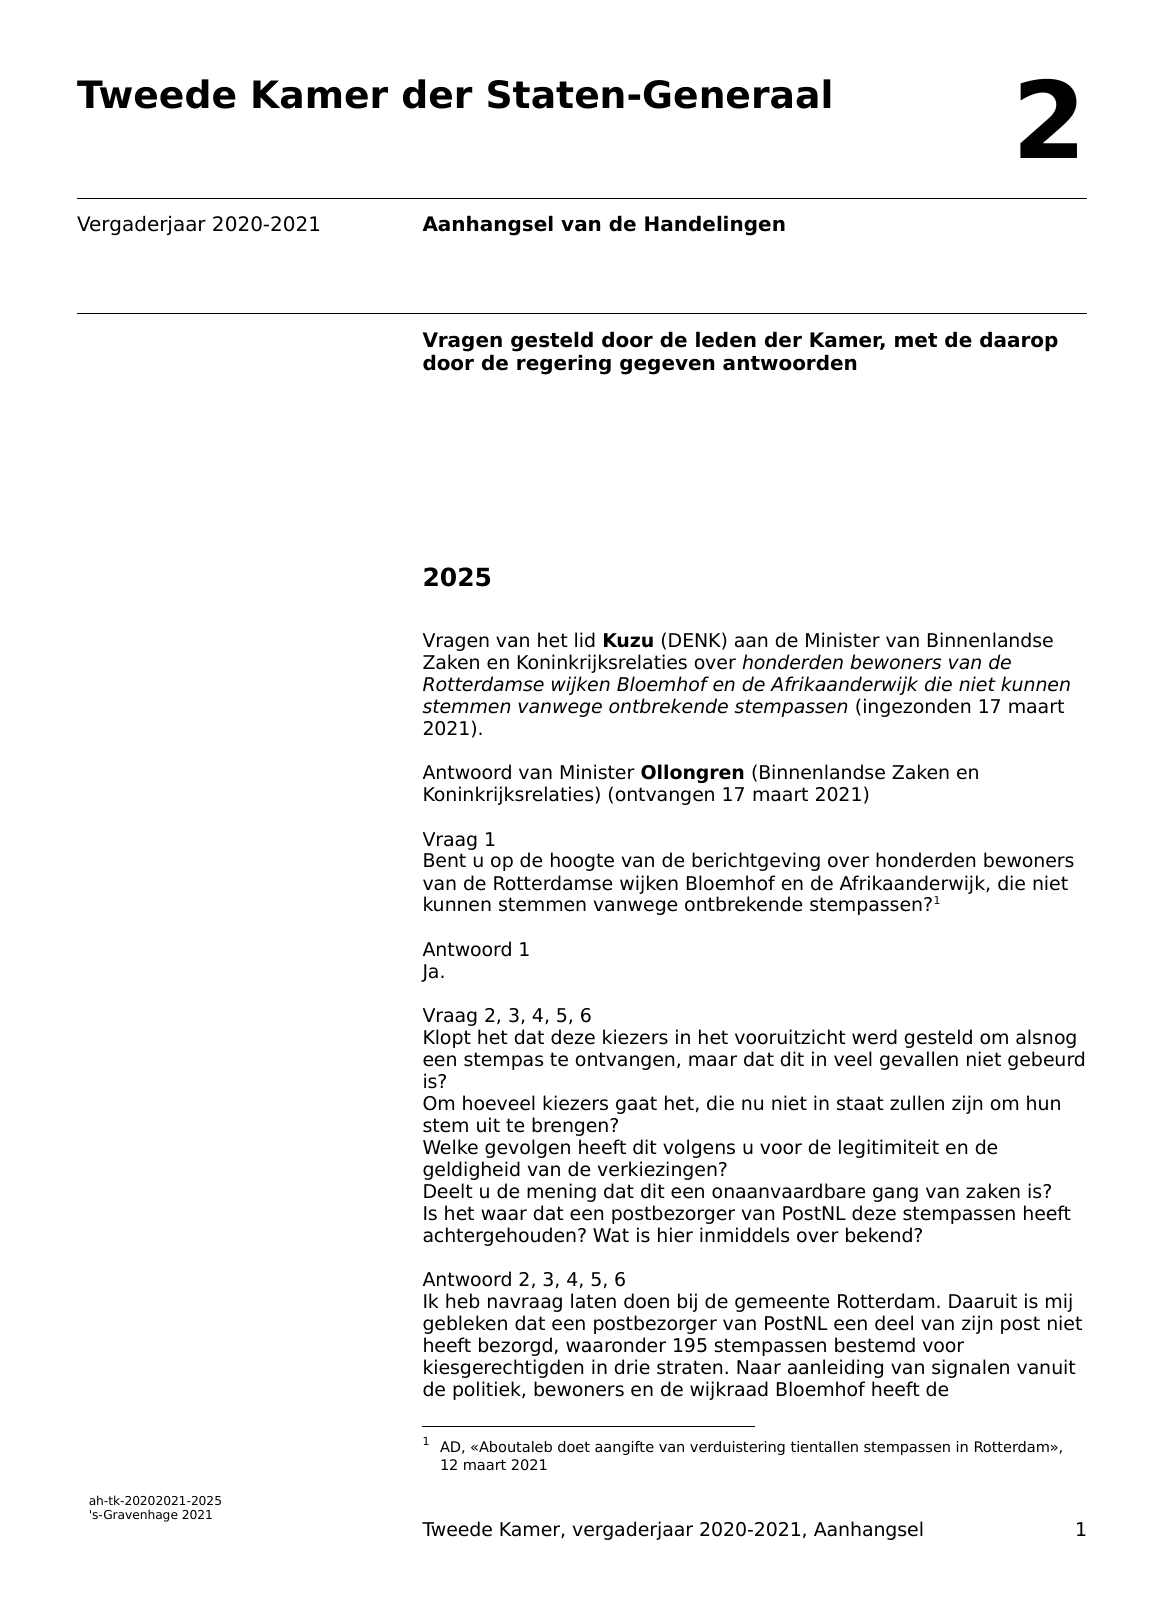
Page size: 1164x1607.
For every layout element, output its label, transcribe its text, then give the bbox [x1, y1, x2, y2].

text Vraag 1 [422, 828, 1087, 850]
text Ik heb navraag laten doen bij de gemeente Rotterdam. Daaruit is mij gebleken dat een postbezorger van PostNL een deel van zijn post niet heeft bezorgd, waaronder 195 stempassen bestemd voor kiesgerechtigden in drie straten. Naar aanleiding van signalen vanuit de politiek, bewoners en de wijkraad Bloemhof heeft de [422, 1291, 1087, 1401]
text 's-Gravenhage 2021 [88, 1508, 323, 1522]
text Om hoeveel kiezers gaat het, die nu niet in staat zullen zijn om hun stem uit te brengen? [422, 1093, 1087, 1137]
text Welke gevolgen heeft dit volgens u voor de legitimiteit en de geldigheid van de verkiezingen? [422, 1137, 1087, 1181]
table_cell [77, 314, 422, 375]
text Deelt u de mening dat dit een onaanvaardbare gang van zaken is? [422, 1181, 1087, 1202]
text Klopt het dat deze kiezers in het vooruitzicht werd gesteld om alsnog een stempas te ontvangen, maar dat dit in veel gevallen niet gebeurd is? [422, 1027, 1087, 1093]
text ah-tk-20202021-2025 [88, 1494, 323, 1508]
table_header Tweede Kamer der Staten-Generaal [77, 59, 886, 198]
text Antwoord van Minister Ollongren (Binnenlandse Zaken en Koninkrijksrelaties) (ontvangen 17 maart 2021) [422, 762, 1087, 806]
text Bent u op de hoogte van de berichtgeving over honderden bewoners van de Rotterdamse wijken Bloemhof en de Afrikaanderwijk, die niet kunnen stemmen vanwege ontbrekende stempassen? [422, 850, 1087, 916]
text Vragen van het lid Kuzu (DENK) aan de Minister van Binnenlandse Zaken en Koninkrijksrelaties over honderden bewoners van de Rotterdamse wijken Bloemhof en de Afrikaanderwijk die niet kunnen stemmen vanwege ontbrekende stempassen (ingezonden 17 maart 2021). [422, 630, 1087, 740]
table_cell Aanhangsel van de Handelingen [422, 199, 1087, 313]
text Is het waar dat een postbezorger van PostNL deze stempassen heeft achtergehouden? Wat is hier inmiddels over bekend? [422, 1202, 1087, 1246]
table_cell Vergaderjaar 2020-2021 [77, 199, 422, 313]
text Antwoord 1 [422, 938, 1087, 961]
text Ja. [422, 961, 1087, 982]
table_cell Vragen gesteld door de leden der Kamer, met de daarop door de regering gegeven antwoorden [422, 314, 1087, 375]
text 2025 [422, 563, 1087, 592]
table_header 2 [886, 59, 1087, 198]
text Antwoord 2, 3, 4, 5, 6 [422, 1269, 1087, 1291]
text AD, «Aboutaleb doet aangifte van verduistering tientallen stempassen in Rotterdam», 12 maart 2021 [422, 1435, 1087, 1474]
text Vraag 2, 3, 4, 5, 6 [422, 1005, 1087, 1027]
